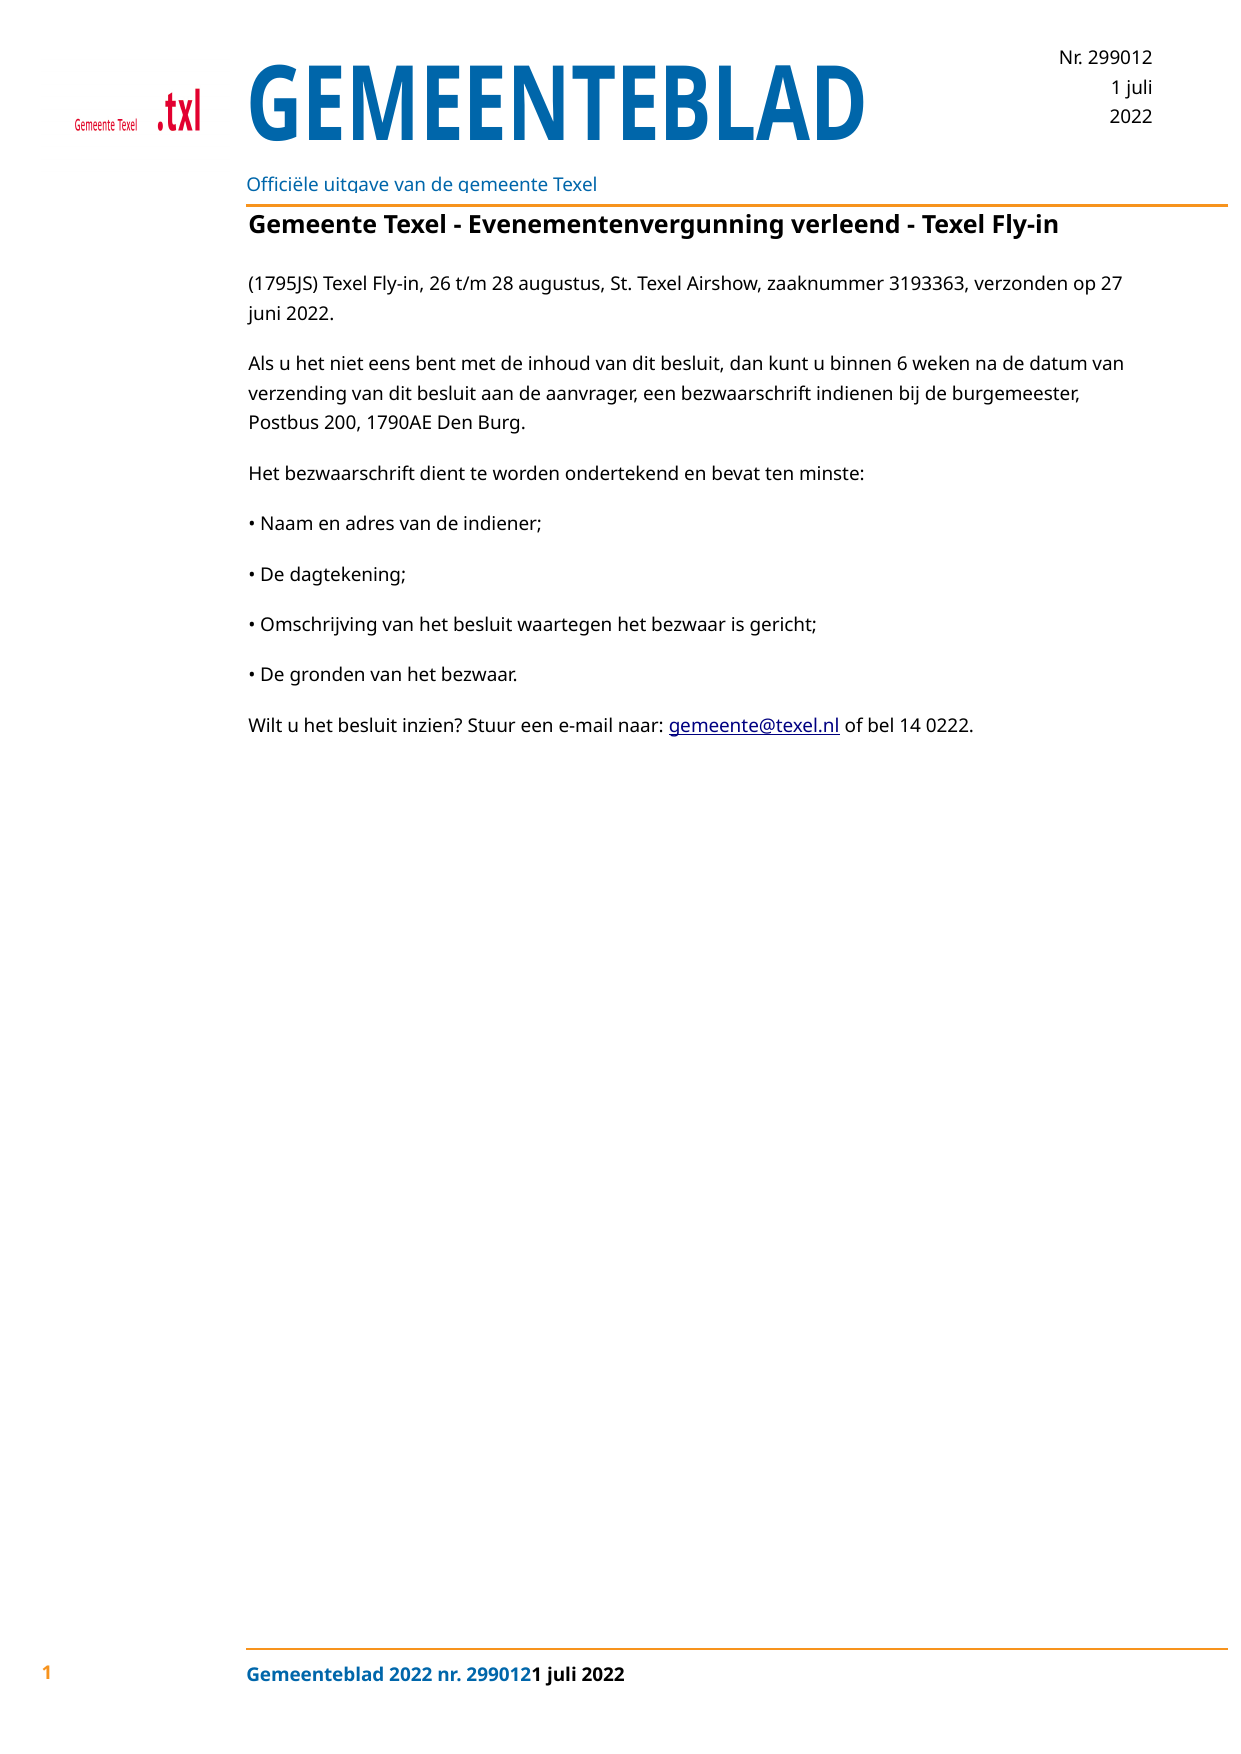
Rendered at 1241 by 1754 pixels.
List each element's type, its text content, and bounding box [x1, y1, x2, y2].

picture [41, 47, 231, 172]
text Het bezwaarschrift dient te worden ondertekend en bevat ten minste: [248, 460, 1152, 486]
text (1795JS) Texel Fly-in, 26 t/m 28 augustus, St. Texel Airshow, zaaknummer 3193363, verzonden op 27 juni 2022. [248, 270, 1152, 326]
text Wilt u het besluit inzien? Stuur een e-mail naar: gemeente@texel.nl of bel 14 0222. [248, 712, 1152, 738]
text Gemeente Texel - Evenementenvergunning verleend - Texel Fly-in [248, 207, 1152, 241]
text Als u het niet eens bent met de inhoud van dit besluit, dan kunt u binnen 6 weken na de datum van verzending van dit besluit aan de aanvrager, een bezwaarschrift indienen bij de burgemeester, Postbus 200, 1790AE Den Burg. [248, 350, 1152, 435]
text • De gronden van het bezwaar. [248, 662, 1152, 687]
text • Omschrijving van het besluit waartegen het bezwaar is gericht; [248, 611, 1152, 637]
text • De dagtekening; [248, 561, 1152, 586]
text • Naam en adres van de indiener; [248, 510, 1152, 536]
